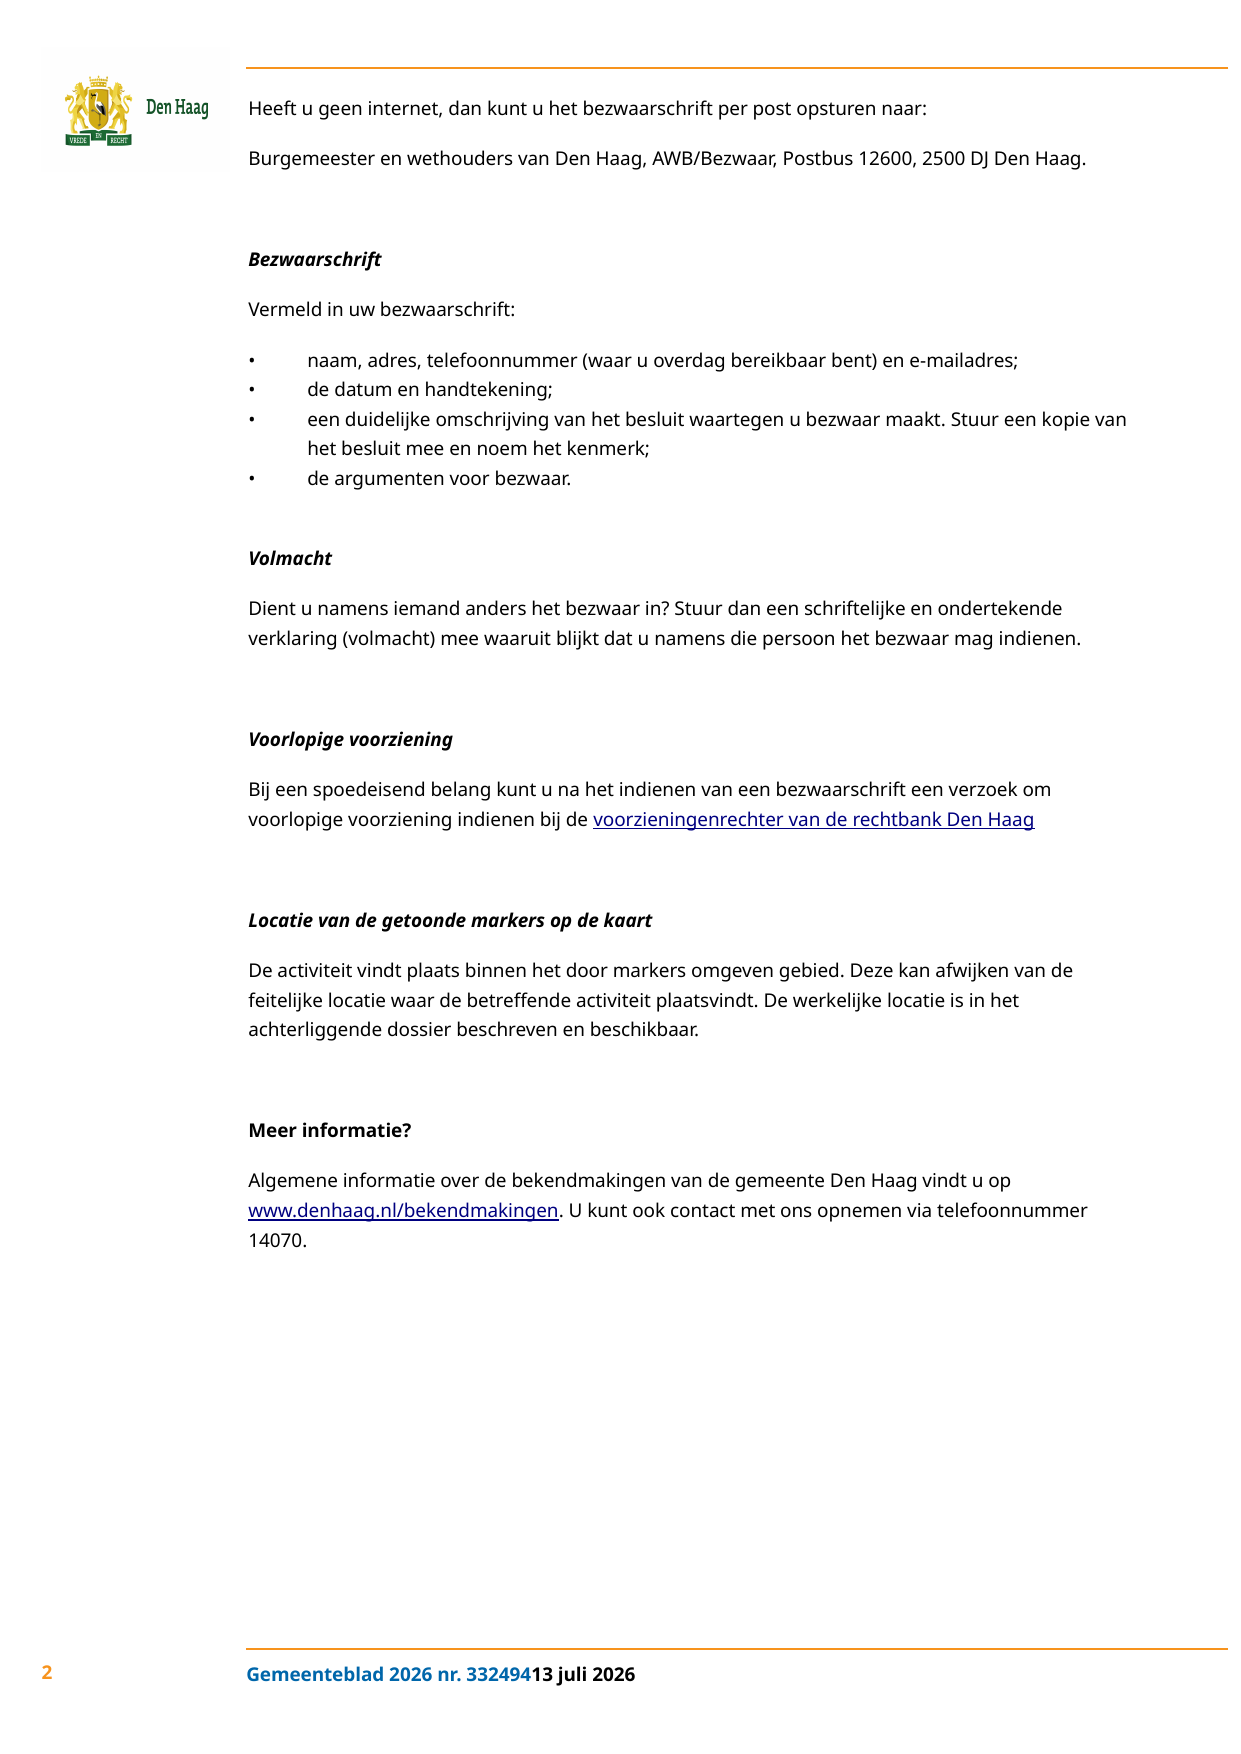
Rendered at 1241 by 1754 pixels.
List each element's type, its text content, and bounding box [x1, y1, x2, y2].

text Volmacht [248, 545, 1152, 571]
text Voorlopige voorziening [248, 726, 1152, 752]
text De activiteit vindt plaats binnen het door markers omgeven gebied. Deze kan afwijken van de feitelijke locatie waar de betreffende activiteit plaatsvindt. De werkelijke locatie is in het achterliggende dossier beschreven en beschikbaar. [248, 957, 1152, 1042]
text Burgemeester en wethouders van Den Haag, AWB/Bezwaar, Postbus 12600, 2500 DJ Den Haag. [248, 145, 1152, 171]
text Locatie van de getoonde markers op de kaart [248, 907, 1152, 933]
text Vermeld in uw bezwaarschrift: [248, 296, 1152, 322]
list naam, adres, telefoonnummer (waar u overdag bereikbaar bent) en e-mailadres; [248, 347, 1152, 373]
text Heeft u geen internet, dan kunt u het bezwaarschrift per post opsturen naar: [248, 95, 1152, 121]
list de argumenten voor bezwaar. [248, 465, 1152, 491]
picture [41, 47, 231, 172]
text Dient u namens iemand anders het bezwaar in? Stuur dan een schriftelijke en ondertekende verklaring (volmacht) mee waaruit blijkt dat u namens die persoon het bezwaar mag indienen. [248, 596, 1152, 651]
text Bezwaarschrift [248, 246, 1152, 272]
text Algemene informatie over de bekendmakingen van de gemeente Den Haag vindt u op www.denhaag.nl/bekendmakingen. U kunt ook contact met ons opnemen via telefoonnummer 14070. [248, 1168, 1152, 1253]
text Bij een spoedeisend belang kunt u na het indienen van een bezwaarschrift een verzoek om voorlopige voorziening indienen bij de voorzieningenrechter van de rechtbank Den Haag [248, 776, 1152, 832]
text Meer informatie? [248, 1117, 1152, 1143]
list de datum en handtekening; [248, 376, 1152, 402]
list een duidelijke omschrijving van het besluit waartegen u bezwaar maakt. Stuur een kopie van het besluit mee en noem het kenmerk; [248, 406, 1152, 461]
